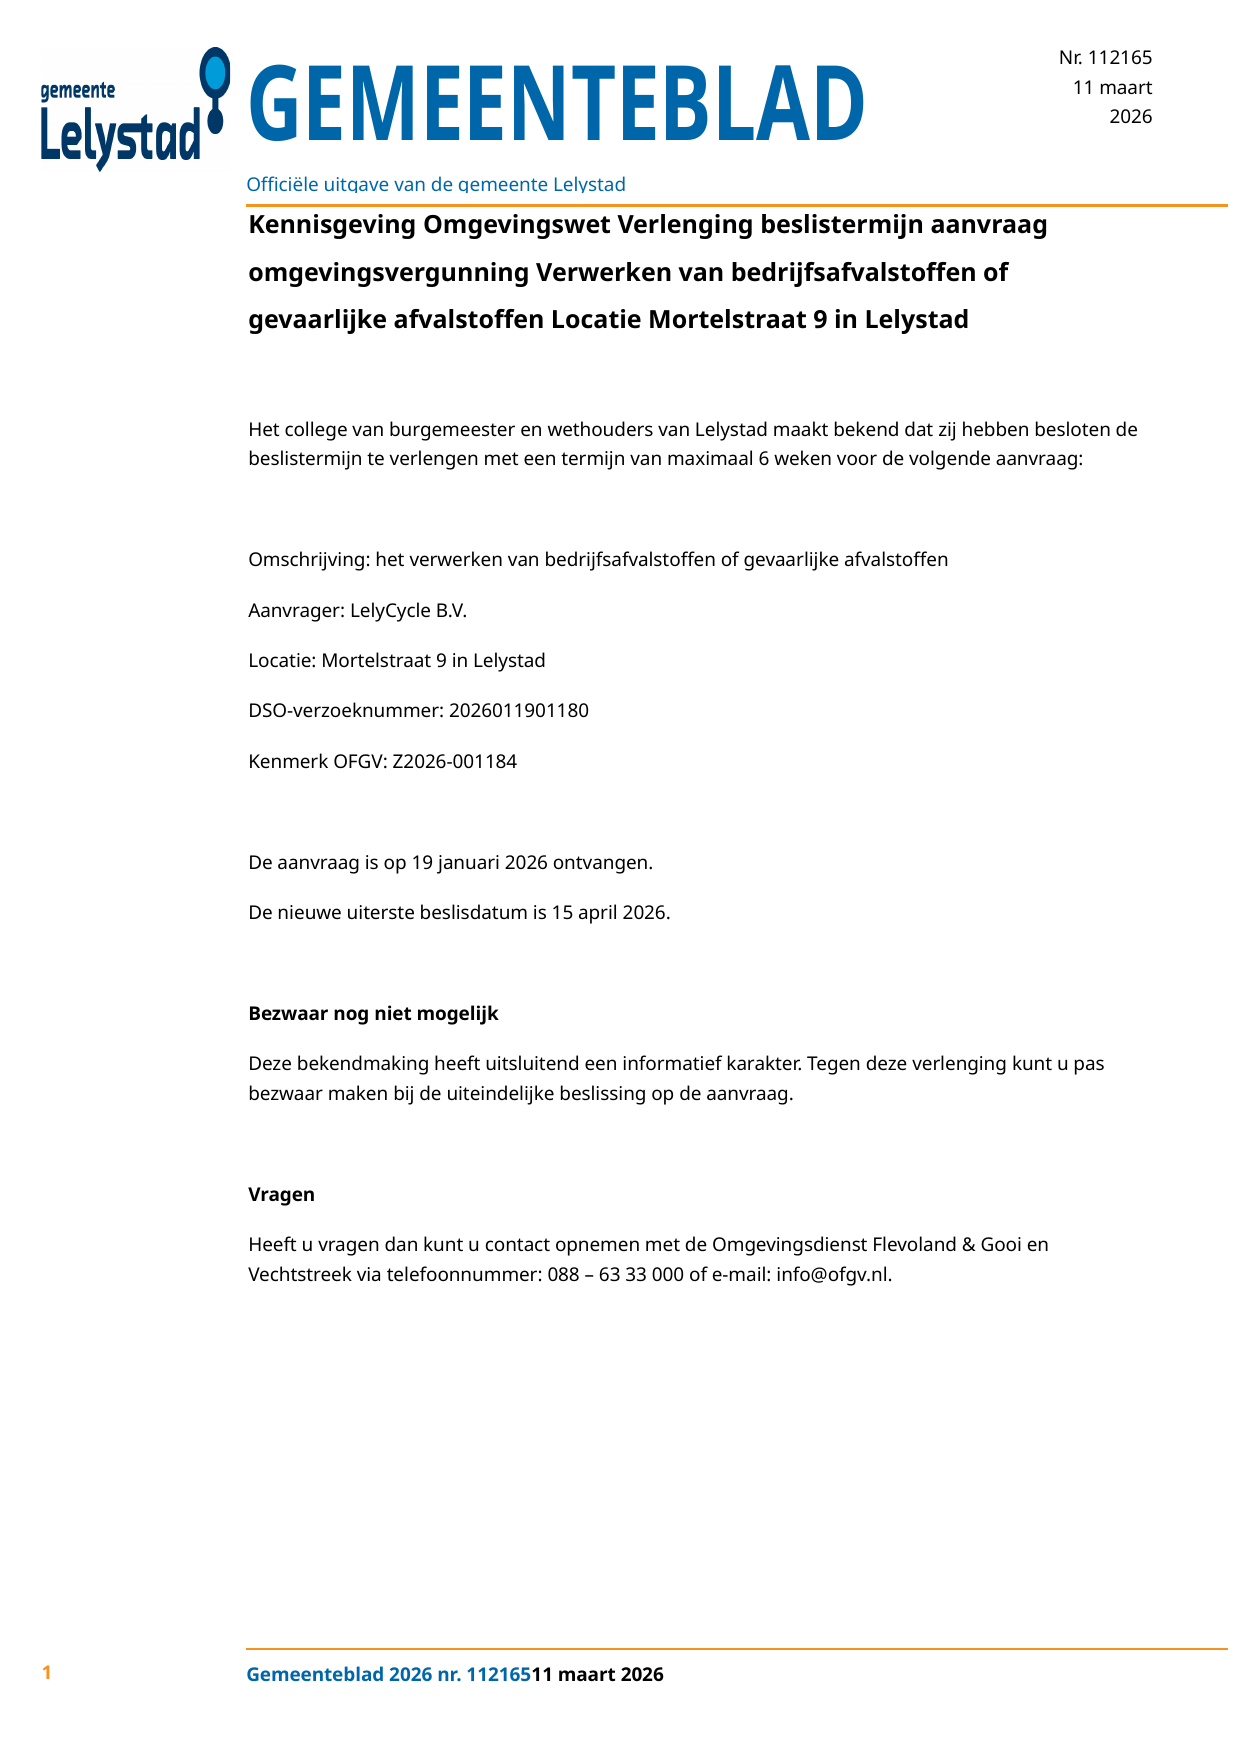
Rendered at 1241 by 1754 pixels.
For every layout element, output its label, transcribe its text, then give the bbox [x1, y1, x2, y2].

text Kennisgeving Omgevingswet Verlenging beslistermijn aanvraag omgevingsvergunning Verwerken van bedrijfsafvalstoffen of gevaarlijke afvalstoffen Locatie Mortelstraat 9 in Lelystad [248, 207, 1152, 336]
text Heeft u vragen dan kunt u contact opnemen met de Omgevingsdienst Flevoland & Gooi en Vechtstreek via telefoonnummer: 088 – 63 33 000 of e-mail: info@ofgv.nl. [248, 1231, 1152, 1287]
text De aanvraag is op 19 januari 2026 ontvangen. [248, 849, 1152, 874]
text DSO-verzoeknummer: 2026011901180 [248, 698, 1152, 723]
text Kenmerk OFGV: Z2026-001184 [248, 748, 1152, 774]
text Omschrijving: het verwerken van bedrijfsafvalstoffen of gevaarlijke afvalstoffen [248, 546, 1152, 572]
text Deze bekendmaking heeft uitsluitend een informatief karakter. Tegen deze verlenging kunt u pas bezwaar maken bij de uiteindelijke beslissing op de aanvraag. [248, 1051, 1152, 1106]
picture [41, 47, 231, 172]
text Vragen [248, 1181, 1152, 1207]
text Het college van burgemeester en wethouders van Lelystad maakt bekend dat zij hebben besloten de beslistermijn te verlengen met een termijn van maximaal 6 weken voor de volgende aanvraag: [248, 416, 1152, 471]
text Locatie: Mortelstraat 9 in Lelystad [248, 647, 1152, 673]
text De nieuwe uiterste beslisdatum is 15 april 2026. [248, 899, 1152, 925]
text Aanvrager: LelyCycle B.V. [248, 597, 1152, 622]
text Bezwaar nog niet mogelijk [248, 1000, 1152, 1026]
